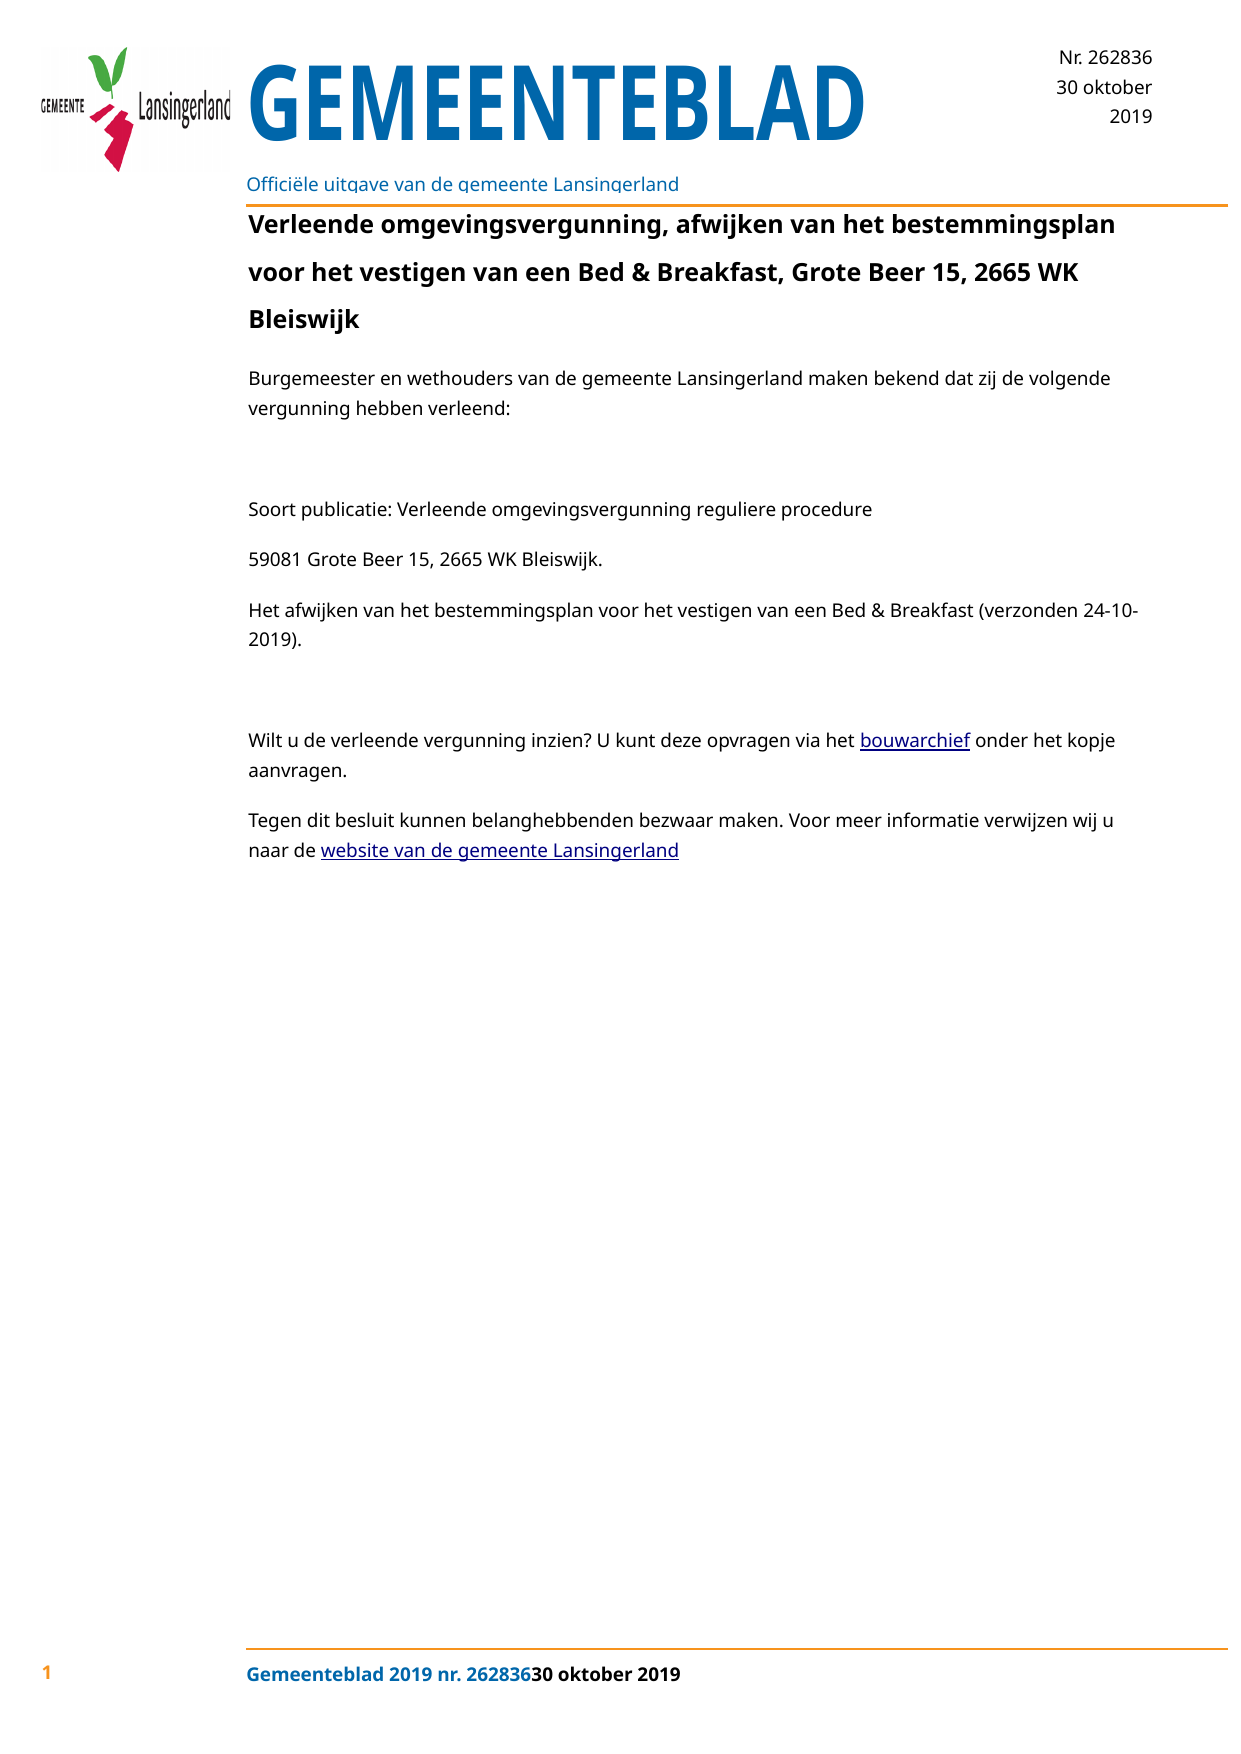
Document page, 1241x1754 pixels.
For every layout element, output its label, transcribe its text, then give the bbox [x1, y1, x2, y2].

text Verleende omgevingsvergunning, afwijken van het bestemmingsplan voor het vestigen van een Bed & Breakfast, Grote Beer 15, 2665 WK Bleiswijk [248, 207, 1152, 336]
picture [41, 47, 231, 172]
text Het afwijken van het bestemmingsplan voor het vestigen van een Bed & Breakfast (verzonden 24-10-2019). [248, 597, 1152, 652]
text 59081 Grote Beer 15, 2665 WK Bleiswijk. [248, 546, 1152, 572]
text Burgemeester en wethouders van de gemeente Lansingerland maken bekend dat zij de volgende vergunning hebben verleend: [248, 366, 1152, 421]
text Tegen dit besluit kunnen belanghebbenden bezwaar maken. Voor meer informatie verwijzen wij u naar de website van de gemeente Lansingerland [248, 807, 1152, 862]
text Soort publicatie: Verleende omgevingsvergunning reguliere procedure [248, 496, 1152, 522]
text Wilt u de verleende vergunning inzien? U kunt deze opvragen via het bouwarchief onder het kopje aanvragen. [248, 727, 1152, 782]
